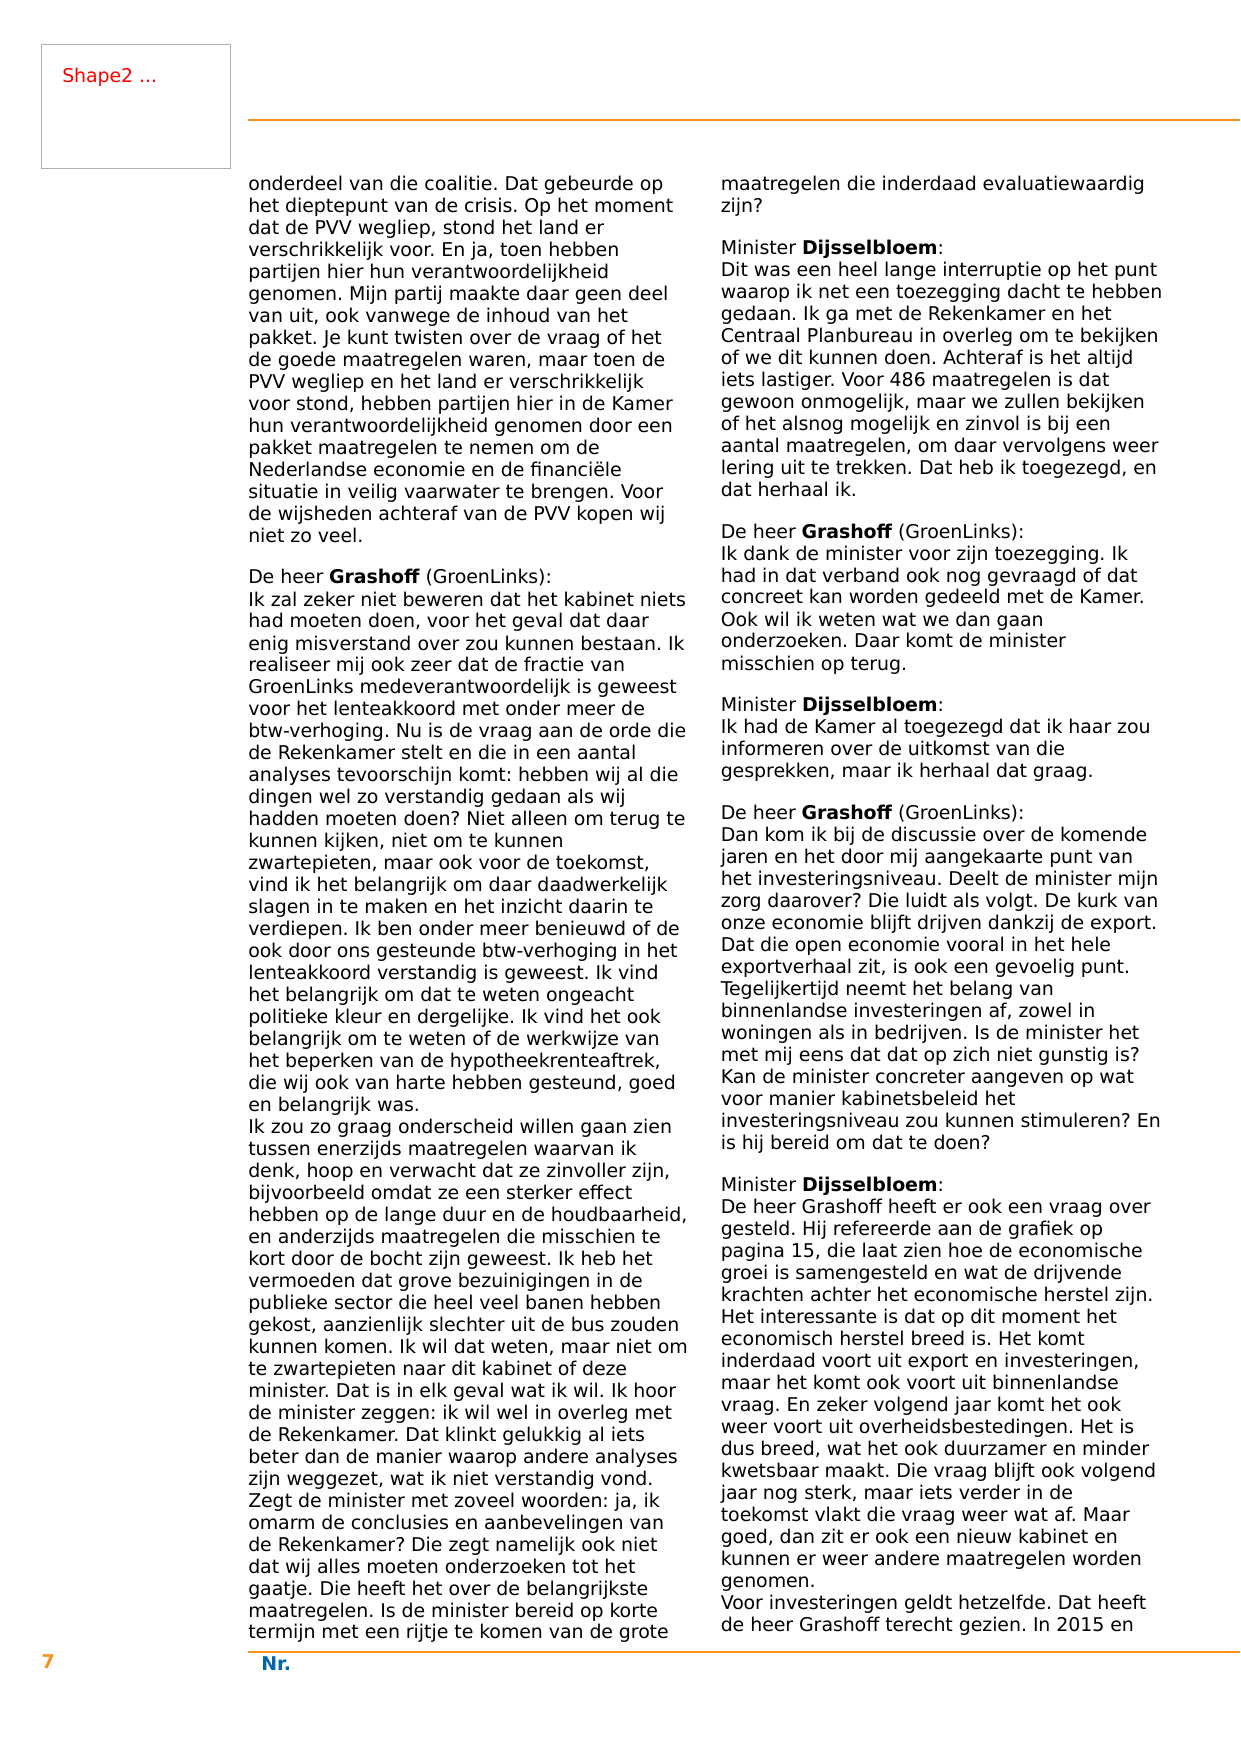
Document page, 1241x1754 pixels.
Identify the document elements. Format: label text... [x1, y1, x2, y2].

text onderdeel van die coalitie. Dat gebeurde op het dieptepunt van de crisis. Op het moment dat de PVV wegliep, stond het land er verschrikkelijk voor. En ja, toen hebben partijen hier hun verantwoordelijkheid genomen. Mijn partij maakte daar geen deel van uit, ook vanwege de inhoud van het pakket. Je kunt twisten over de vraag of het de goede maatregelen waren, maar toen de PVV wegliep en het land er verschrikkelijk voor stond, hebben partijen hier in de Kamer hun verantwoordelijkheid genomen door een pakket maatregelen te nemen om de Nederlandse economie en de financiële situatie in veilig vaarwater te brengen. Voor de wijsheden achteraf van de PVV kopen wij niet zo veel. [248, 173, 691, 546]
text Ik zou zo graag onderscheid willen gaan zien tussen enerzijds maatregelen waarvan ik denk, hoop en verwacht dat ze zinvoller zijn, bijvoorbeeld omdat ze een sterker effect hebben op de lange duur en de houdbaarheid, en anderzijds maatregelen die misschien te kort door de bocht zijn geweest. Ik heb het vermoeden dat grove bezuinigingen in de publieke sector die heel veel banen hebben gekost, aanzienlijk slechter uit de bus zouden kunnen komen. Ik wil dat weten, maar niet om te zwartepieten naar dit kabinet of deze minister. Dat is in elk geval wat ik wil. Ik hoor de minister zeggen: ik wil wel in overleg met de Rekenkamer. Dat klinkt gelukkig al iets beter dan de manier waarop andere analyses zijn weggezet, wat ik niet verstandig vond. Zegt de minister met zoveel woorden: ja, ik omarm de conclusies en aanbevelingen van de Rekenkamer? Die zegt namelijk ook niet dat wij alles moeten onderzoeken tot het gaatje. Die heeft het over de belangrijkste maatregelen. Is de minister bereid op korte termijn met een rijtje te komen van de grote [248, 1116, 691, 1643]
text Dit was een heel lange interruptie op het punt waarop ik net een toezegging dacht te hebben gedaan. Ik ga met de Rekenkamer en het Centraal Planbureau in overleg om te bekijken of we dit kunnen doen. Achteraf is het altijd iets lastiger. Voor 486 maatregelen is dat gewoon onmogelijk, maar we zullen bekijken of het alsnog mogelijk en zinvol is bij een aantal maatregelen, om daar vervolgens weer lering uit te trekken. Dat heb ik toegezegd, en dat herhaal ik. [721, 259, 1163, 501]
text Voor investeringen geldt hetzelfde. Dat heeft de heer Grashoff terecht gezien. In 2015 en [721, 1592, 1163, 1636]
text De heer Grashoff (GroenLinks): [721, 521, 1163, 542]
text Minister Dijsselbloem: [721, 1174, 1163, 1196]
text Dan kom ik bij de discussie over de komende jaren en het door mij aangekaarte punt van het investeringsniveau. Deelt de minister mijn zorg daarover? Die luidt als volgt. De kurk van onze economie blijft drijven dankzij de export. Dat die open economie vooral in het hele exportverhaal zit, is ook een gevoelig punt. Tegelijkertijd neemt het belang van binnenlandse investeringen af, zowel in woningen als in bedrijven. Is de minister het met mij eens dat dat op zich niet gunstig is? Kan de minister concreter aangeven op wat voor manier kabinetsbeleid het investeringsniveau zou kunnen stimuleren? En is hij bereid om dat te doen? [721, 824, 1163, 1154]
text De heer Grashoff heeft er ook een vraag over gesteld. Hij refereerde aan de grafiek op pagina 15, die laat zien hoe de economische groei is samengesteld en wat de drijvende krachten achter het economische herstel zijn. Het interessante is dat op dit moment het economisch herstel breed is. Het komt inderdaad voort uit export en investeringen, maar het komt ook voort uit binnenlandse vraag. En zeker volgend jaar komt het ook weer voort uit overheidsbestedingen. Het is dus breed, wat het ook duurzamer en minder kwetsbaar maakt. Die vraag blijft ook volgend jaar nog sterk, maar iets verder in de toekomst vlakt die vraag weer wat af. Maar goed, dan zit er ook een nieuw kabinet en kunnen er weer andere maatregelen worden genomen. [721, 1196, 1163, 1592]
text Ik dank de minister voor zijn toezegging. Ik had in dat verband ook nog gevraagd of dat concreet kan worden gedeeld met de Kamer. Ook wil ik weten wat we dan gaan onderzoeken. Daar komt de minister misschien op terug. [721, 542, 1163, 674]
text Ik zal zeker niet beweren dat het kabinet niets had moeten doen, voor het geval dat daar enig misverstand over zou kunnen bestaan. Ik realiseer mij ook zeer dat de fractie van GroenLinks medeverantwoordelijk is geweest voor het lenteakkoord met onder meer de btw-verhoging. Nu is de vraag aan de orde die de Rekenkamer stelt en die in een aantal analyses tevoorschijn komt: hebben wij al die dingen wel zo verstandig gedaan als wij hadden moeten doen? Niet alleen om terug te kunnen kijken, niet om te kunnen zwartepieten, maar ook voor de toekomst, vind ik het belangrijk om daar daadwerkelijk slagen in te maken en het inzicht daarin te verdiepen. Ik ben onder meer benieuwd of de ook door ons gesteunde btw-verhoging in het lenteakkoord verstandig is geweest. Ik vind het belangrijk om dat te weten ongeacht politieke kleur en dergelijke. Ik vind het ook belangrijk om te weten of de werkwijze van het beperken van de hypotheekrenteaftrek, die wij ook van harte hebben gesteund, goed en belangrijk was. [248, 588, 691, 1116]
text Minister Dijsselbloem: [721, 694, 1163, 716]
text Minister Dijsselbloem: [721, 237, 1163, 259]
text maatregelen die inderdaad evaluatiewaardig zijn? [721, 173, 1163, 217]
text Ik had de Kamer al toegezegd dat ik haar zou informeren over de uitkomst van die gesprekken, maar ik herhaal dat graag. [721, 716, 1163, 782]
text De heer Grashoff (GroenLinks): [721, 802, 1163, 824]
text De heer Grashoff (GroenLinks): [248, 566, 691, 588]
